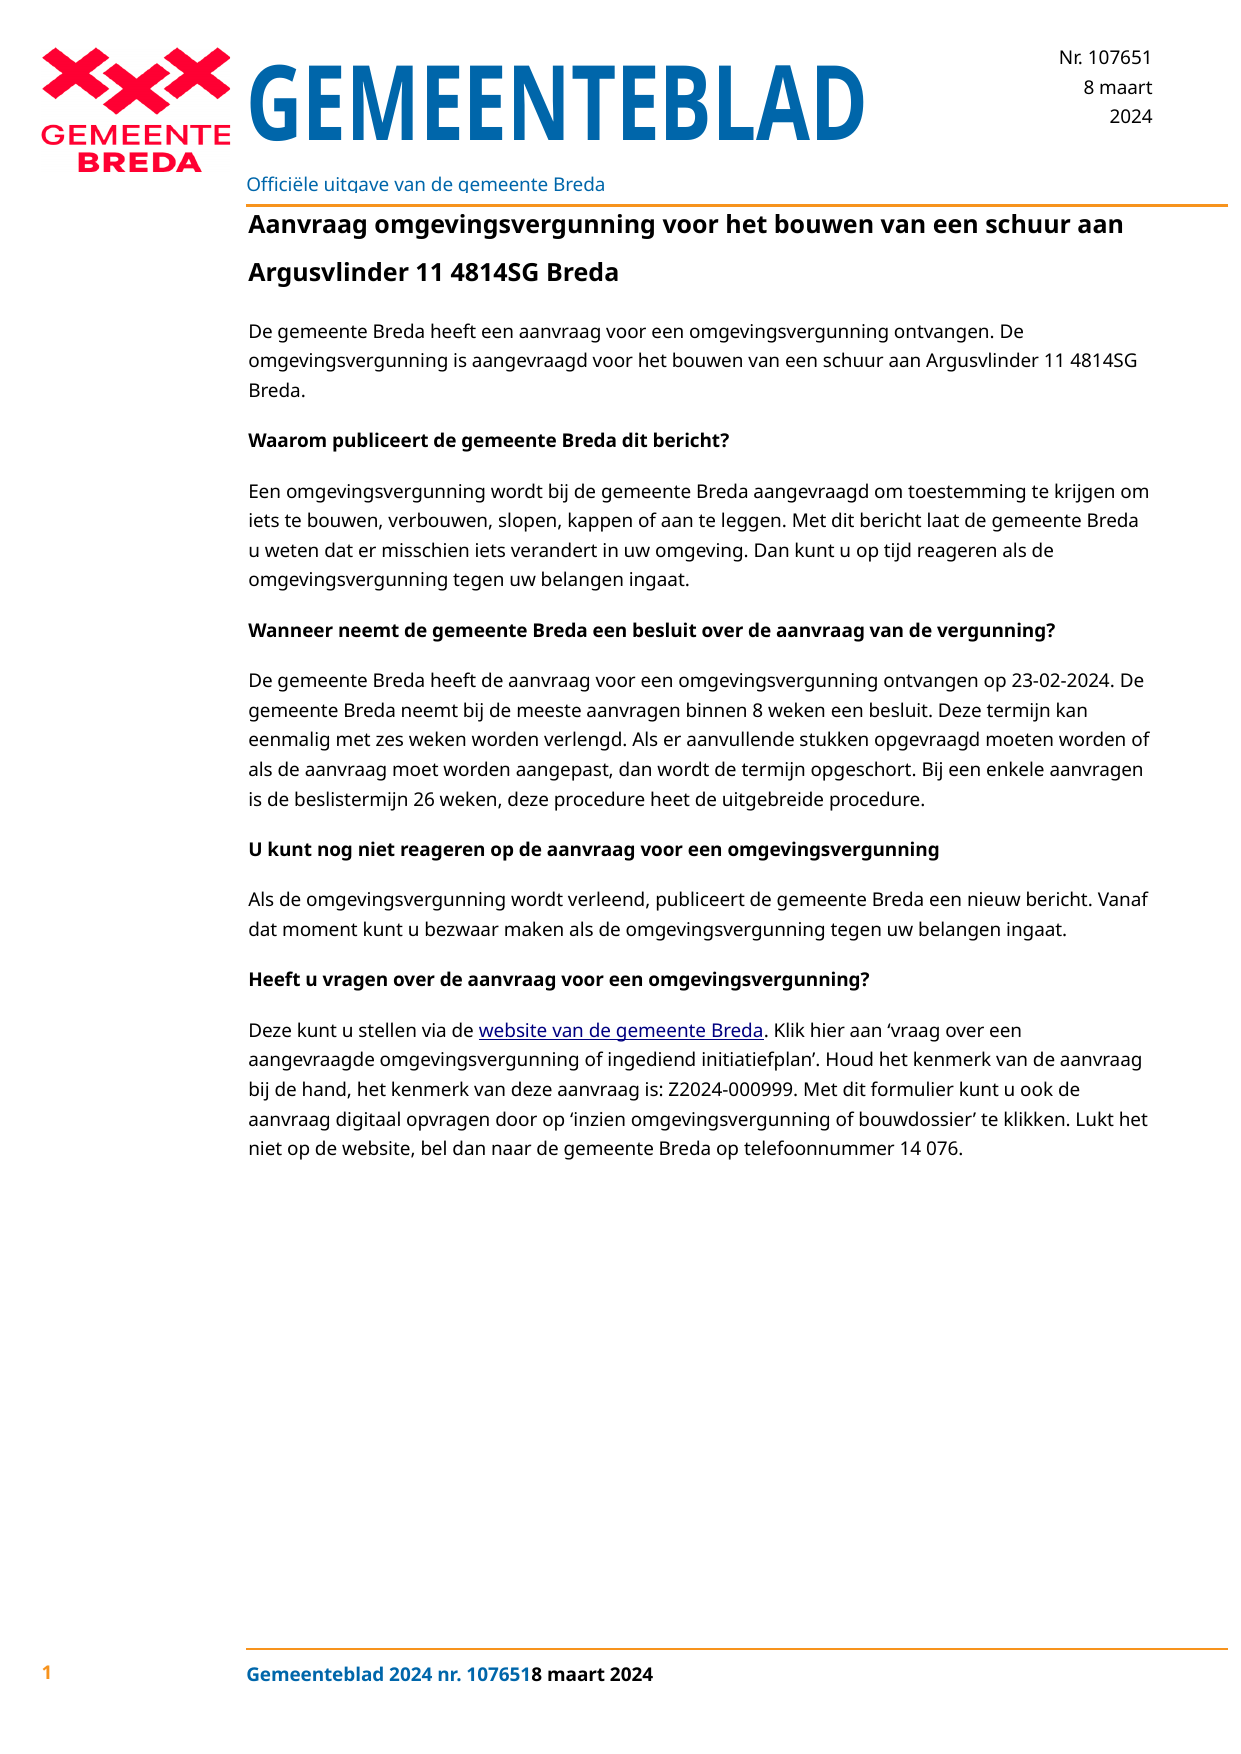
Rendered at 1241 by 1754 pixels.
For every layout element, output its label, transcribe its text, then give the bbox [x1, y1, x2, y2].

text Als de omgevingsvergunning wordt verleend, publiceert de gemeente Breda een nieuw bericht. Vanaf dat moment kunt u bezwaar maken als de omgevingsvergunning tegen uw belangen ingaat. [248, 887, 1152, 942]
text De gemeente Breda heeft de aanvraag voor een omgevingsvergunning ontvangen op 23-02-2024. De gemeente Breda neemt bij de meeste aanvragen binnen 8 weken een besluit. Deze termijn kan eenmalig met zes weken worden verlengd. Als er aanvullende stukken opgevraagd moeten worden of als de aanvraag moet worden aangepast, dan wordt de termijn opgeschort. Bij een enkele aanvragen is de beslistermijn 26 weken, deze procedure heet de uitgebreide procedure. [248, 667, 1152, 812]
text Deze kunt u stellen via de website van de gemeente Breda. Klik hier aan ‘vraag over een aangevraagde omgevingsvergunning of ingediend initiatiefplan’. Houd het kenmerk van de aanvraag bij de hand, het kenmerk van deze aanvraag is: Z2024-000999. Met dit formulier kunt u ook de aanvraag digitaal opvragen door op ‘inzien omgevingsvergunning of bouwdossier’ te klikken. Lukt het niet op de website, bel dan naar de gemeente Breda op telefoonnummer 14 076. [248, 1017, 1152, 1161]
text U kunt nog niet reageren op de aanvraag voor een omgevingsvergunning [248, 836, 1152, 862]
picture [41, 47, 231, 172]
text Aanvraag omgevingsvergunning voor het bouwen van een schuur aan Argusvlinder 11 4814SG Breda [248, 207, 1152, 288]
text Waarom publiceert de gemeente Breda dit bericht? [248, 427, 1152, 453]
text Wanneer neemt de gemeente Breda een besluit over de aanvraag van de vergunning? [248, 617, 1152, 643]
text Een omgevingsvergunning wordt bij de gemeente Breda aangevraagd om toestemming te krijgen om iets te bouwen, verbouwen, slopen, kappen of aan te leggen. Met dit bericht laat de gemeente Breda u weten dat er misschien iets verandert in uw omgeving. Dan kunt u op tijd reageren als de omgevingsvergunning tegen uw belangen ingaat. [248, 478, 1152, 592]
text Heeft u vragen over de aanvraag voor een omgevingsvergunning? [248, 967, 1152, 992]
text De gemeente Breda heeft een aanvraag voor een omgevingsvergunning ontvangen. De omgevingsvergunning is aangevraagd voor het bouwen van een schuur aan Argusvlinder 11 4814SG Breda. [248, 318, 1152, 403]
